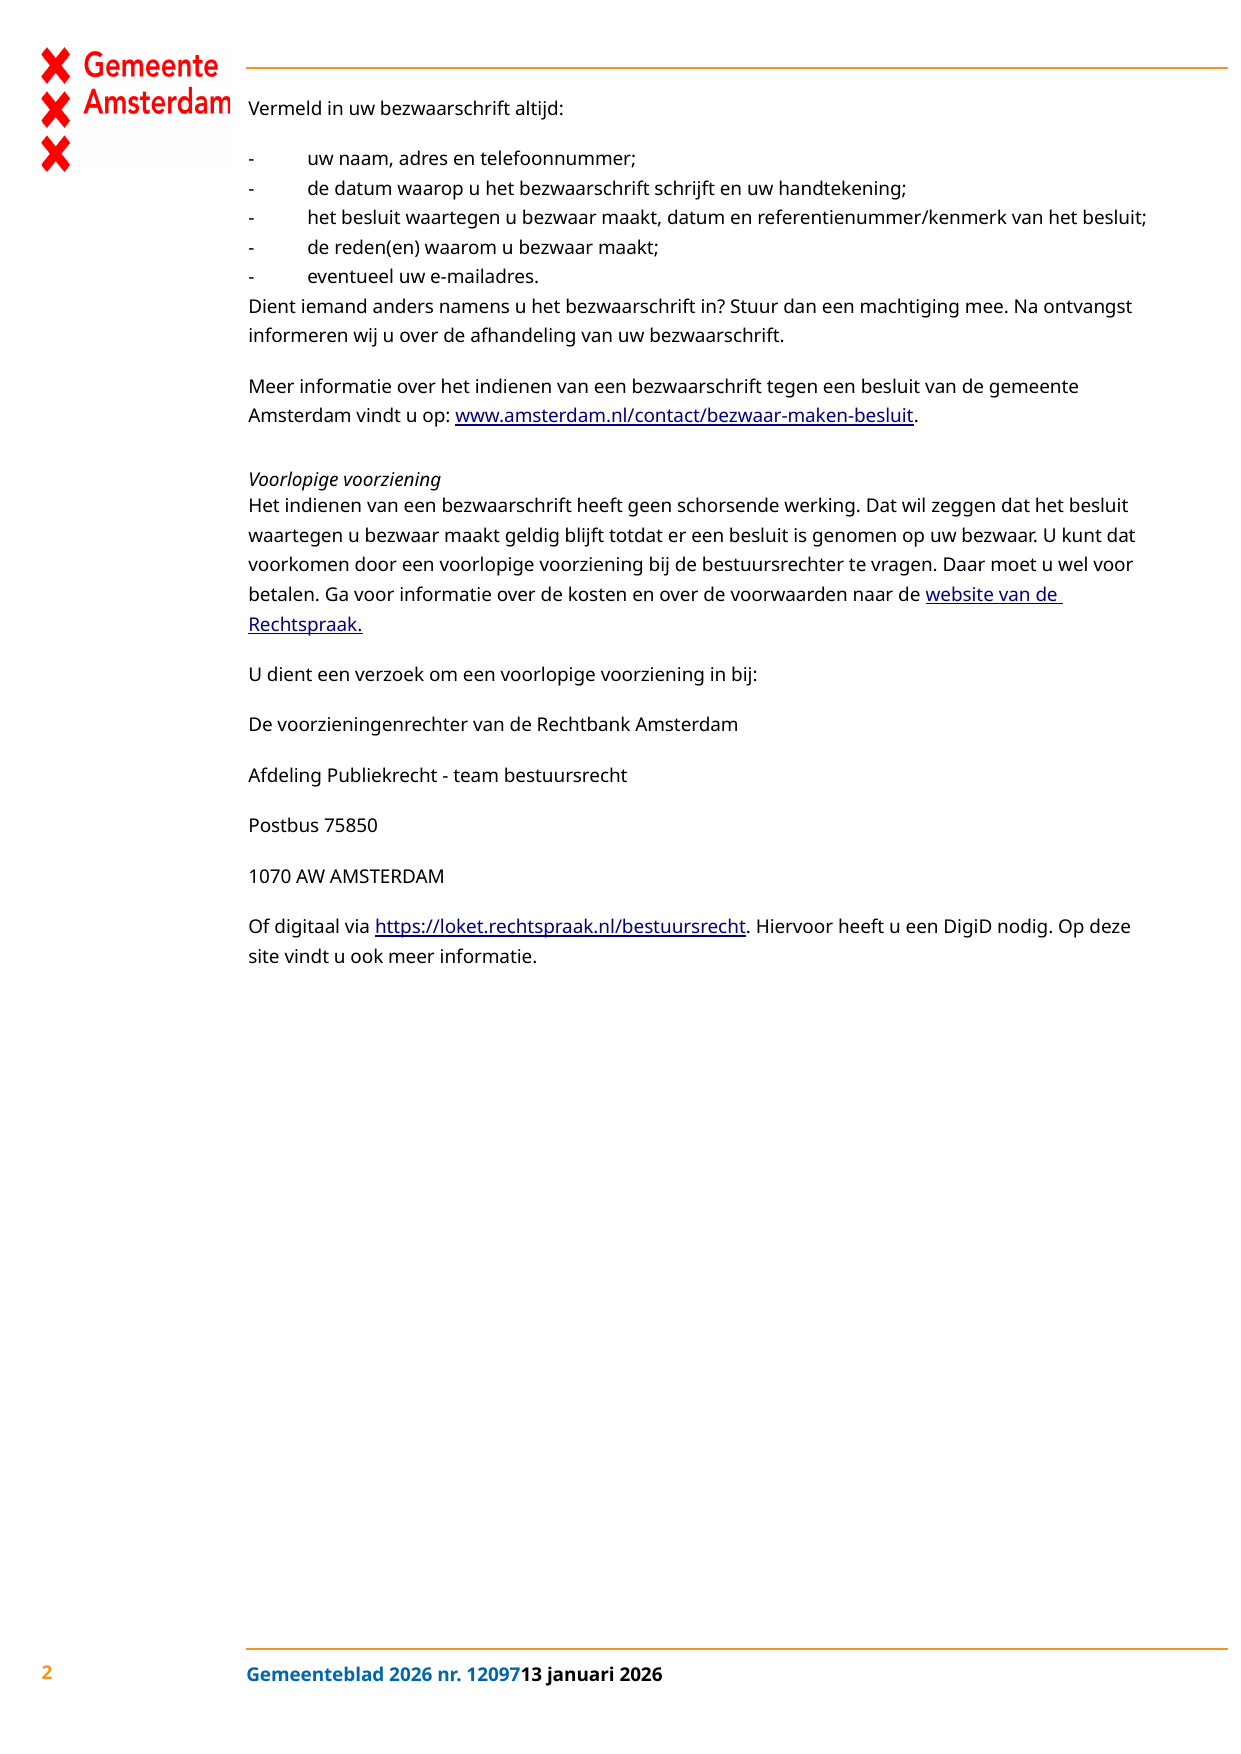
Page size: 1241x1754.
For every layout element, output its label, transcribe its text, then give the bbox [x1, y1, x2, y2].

list eventueel uw e-mailadres. [248, 263, 1152, 289]
list de datum waarop u het bezwaarschrift schrijft en uw handtekening; [248, 175, 1152, 201]
text Vermeld in uw bezwaarschrift altijd: [248, 95, 1152, 121]
text 1070 AW AMSTERDAM [248, 863, 1152, 888]
text U dient een verzoek om een voorlopige voorziening in bij: [248, 661, 1152, 687]
list de reden(en) waarom u bezwaar maakt; [248, 234, 1152, 260]
text De voorzieningenrechter van de Rechtbank Amsterdam [248, 712, 1152, 737]
text Postbus 75850 [248, 812, 1152, 838]
text Dient iemand anders namens u het bezwaarschrift in? Stuur dan een machtiging mee. Na ontvangst informeren wij u over de afhandeling van uw bezwaarschrift. [248, 293, 1152, 348]
text Meer informatie over het indienen van een bezwaarschrift tegen een besluit van de gemeente Amsterdam vindt u op: www.amsterdam.nl/contact/bezwaar-maken-besluit. [248, 373, 1152, 428]
text Het indienen van een bezwaarschrift heeft geen schorsende werking. Dat wil zeggen dat het besluit waartegen u bezwaar maakt geldig blijft totdat er een besluit is genomen op uw bezwaar. U kunt dat voorkomen door een voorlopige voorziening bij de bestuursrechter te vragen. Daar moet u wel voor betalen. Ga voor informatie over de kosten en over de voorwaarden naar de website van de Rechtspraak. [248, 492, 1152, 636]
text Afdeling Publiekrecht - team bestuursrecht [248, 762, 1152, 788]
list het besluit waartegen u bezwaar maakt, datum en referentienummer/kenmerk van het besluit; [248, 204, 1152, 230]
text Voorlopige voorziening [248, 467, 1152, 492]
picture [41, 47, 231, 172]
list uw naam, adres en telefoonnummer; [248, 145, 1152, 171]
text Of digitaal via https://loket.rechtspraak.nl/bestuursrecht. Hiervoor heeft u een DigiD nodig. Op deze site vindt u ook meer informatie. [248, 913, 1152, 968]
